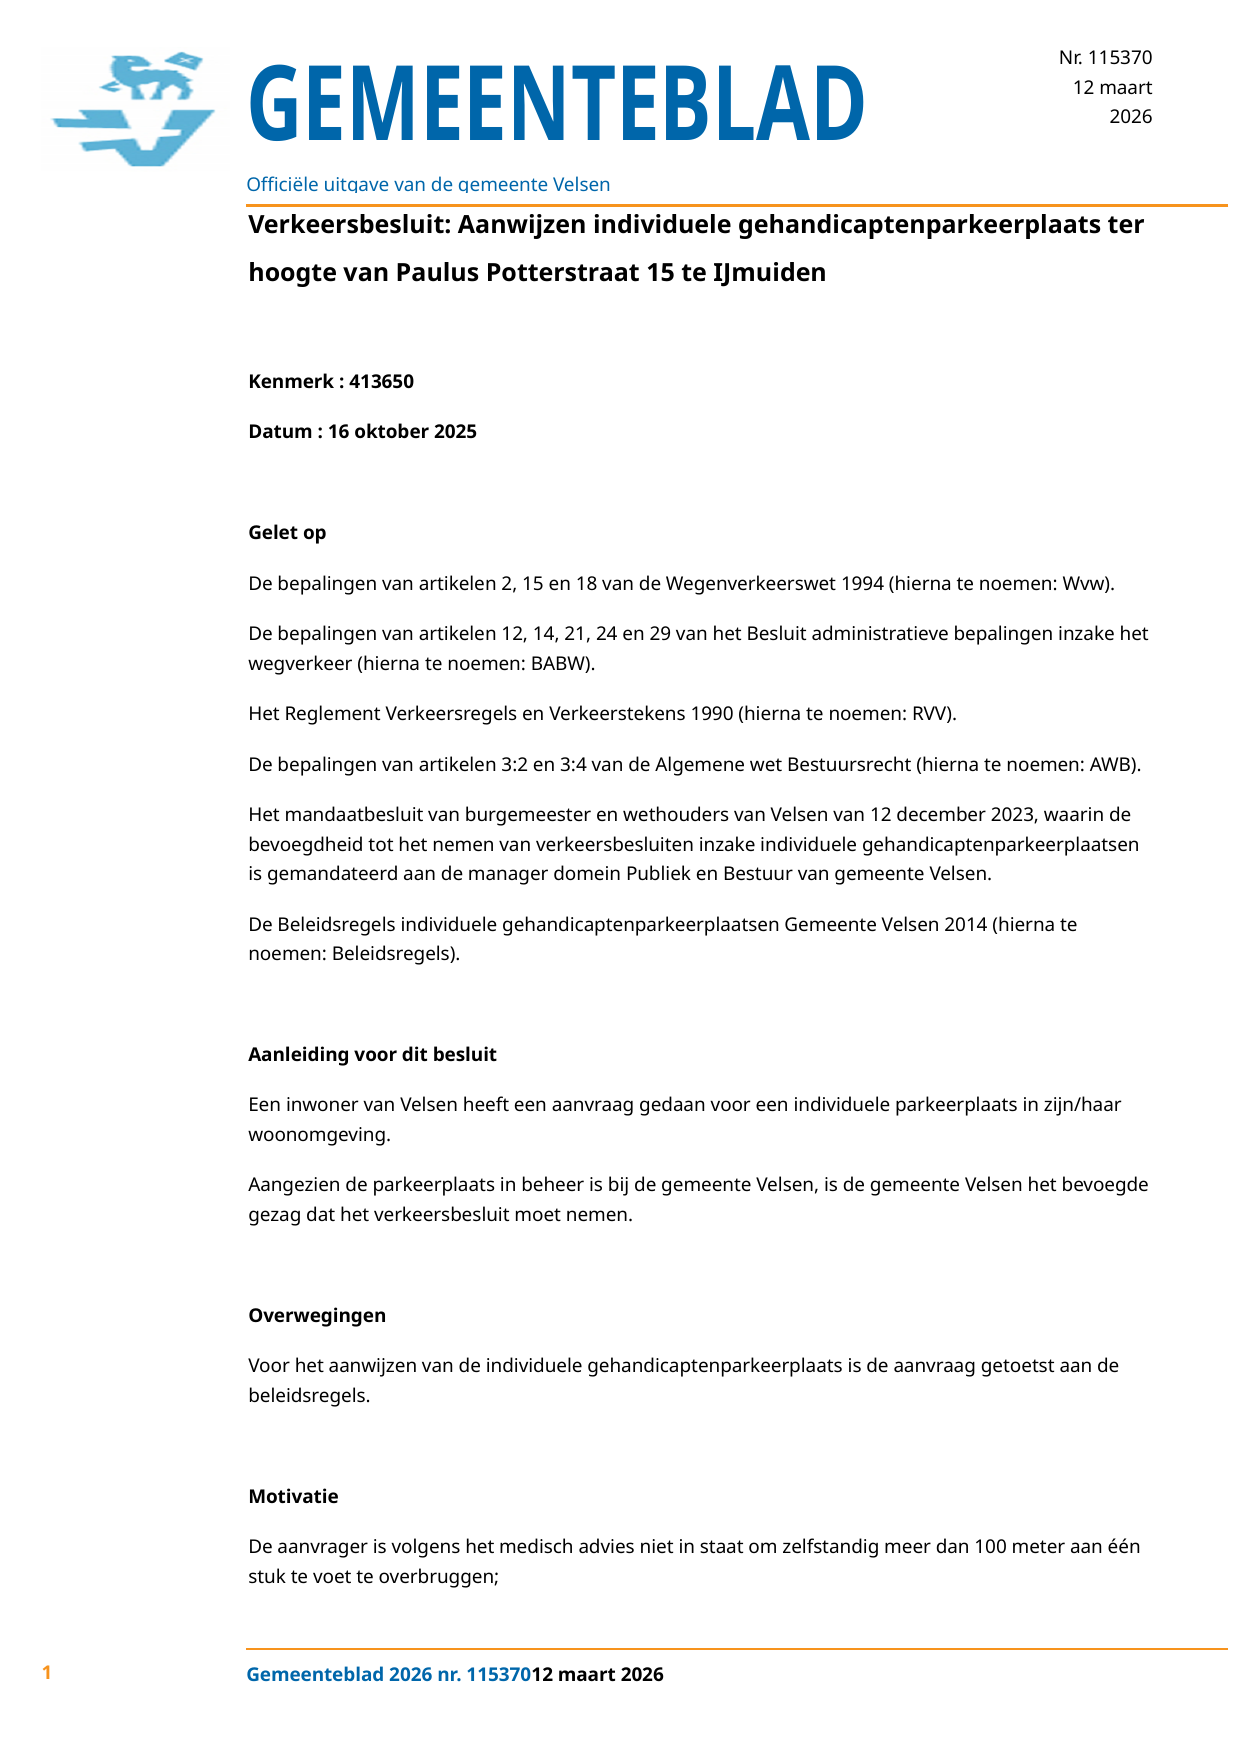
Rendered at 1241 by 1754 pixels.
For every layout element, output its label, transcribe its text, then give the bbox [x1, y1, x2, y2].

text Motivatie [248, 1483, 1152, 1509]
text Datum : 16 oktober 2025 [248, 419, 1152, 444]
text De bepalingen van artikelen 2, 15 en 18 van de Wegenverkeerswet 1994 (hierna te noemen: Wvw). [248, 570, 1152, 596]
text De aanvrager is volgens het medisch advies niet in staat om zelfstandig meer dan 100 meter aan één stuk te voet te overbruggen; [248, 1533, 1152, 1589]
text Aanleiding voor dit besluit [248, 1041, 1152, 1067]
text Kenmerk : 413650 [248, 368, 1152, 394]
text Het Reglement Verkeersregels en Verkeerstekens 1990 (hierna te noemen: RVV). [248, 700, 1152, 726]
text Het mandaatbesluit van burgemeester en wethouders van Velsen van 12 december 2023, waarin de bevoegdheid tot het nemen van verkeersbesluiten inzake individuele gehandicaptenparkeerplaatsen is gemandateerd aan de manager domein Publiek en Bestuur van gemeente Velsen. [248, 801, 1152, 886]
text De bepalingen van artikelen 3:2 en 3:4 van de Algemene wet Bestuursrecht (hierna te noemen: AWB). [248, 751, 1152, 777]
text Aangezien de parkeerplaats in beheer is bij de gemeente Velsen, is de gemeente Velsen het bevoegde gezag dat het verkeersbesluit moet nemen. [248, 1172, 1152, 1227]
text De bepalingen van artikelen 12, 14, 21, 24 en 29 van het Besluit administratieve bepalingen inzake het wegverkeer (hierna te noemen: BABW). [248, 620, 1152, 676]
text Voor het aanwijzen van de individuele gehandicaptenparkeerplaats is de aanvraag getoetst aan de beleidsregels. [248, 1352, 1152, 1408]
picture [41, 47, 231, 172]
text Overwegingen [248, 1302, 1152, 1328]
text Gelet op [248, 519, 1152, 545]
text Verkeersbesluit: Aanwijzen individuele gehandicaptenparkeerplaats ter hoogte van Paulus Potterstraat 15 te IJmuiden [248, 207, 1152, 288]
text De Beleidsregels individuele gehandicaptenparkeerplaatsen Gemeente Velsen 2014 (hierna te noemen: Beleidsregels). [248, 911, 1152, 966]
text Een inwoner van Velsen heeft een aanvraag gedaan voor een individuele parkeerplaats in zijn/haar woonomgeving. [248, 1092, 1152, 1147]
